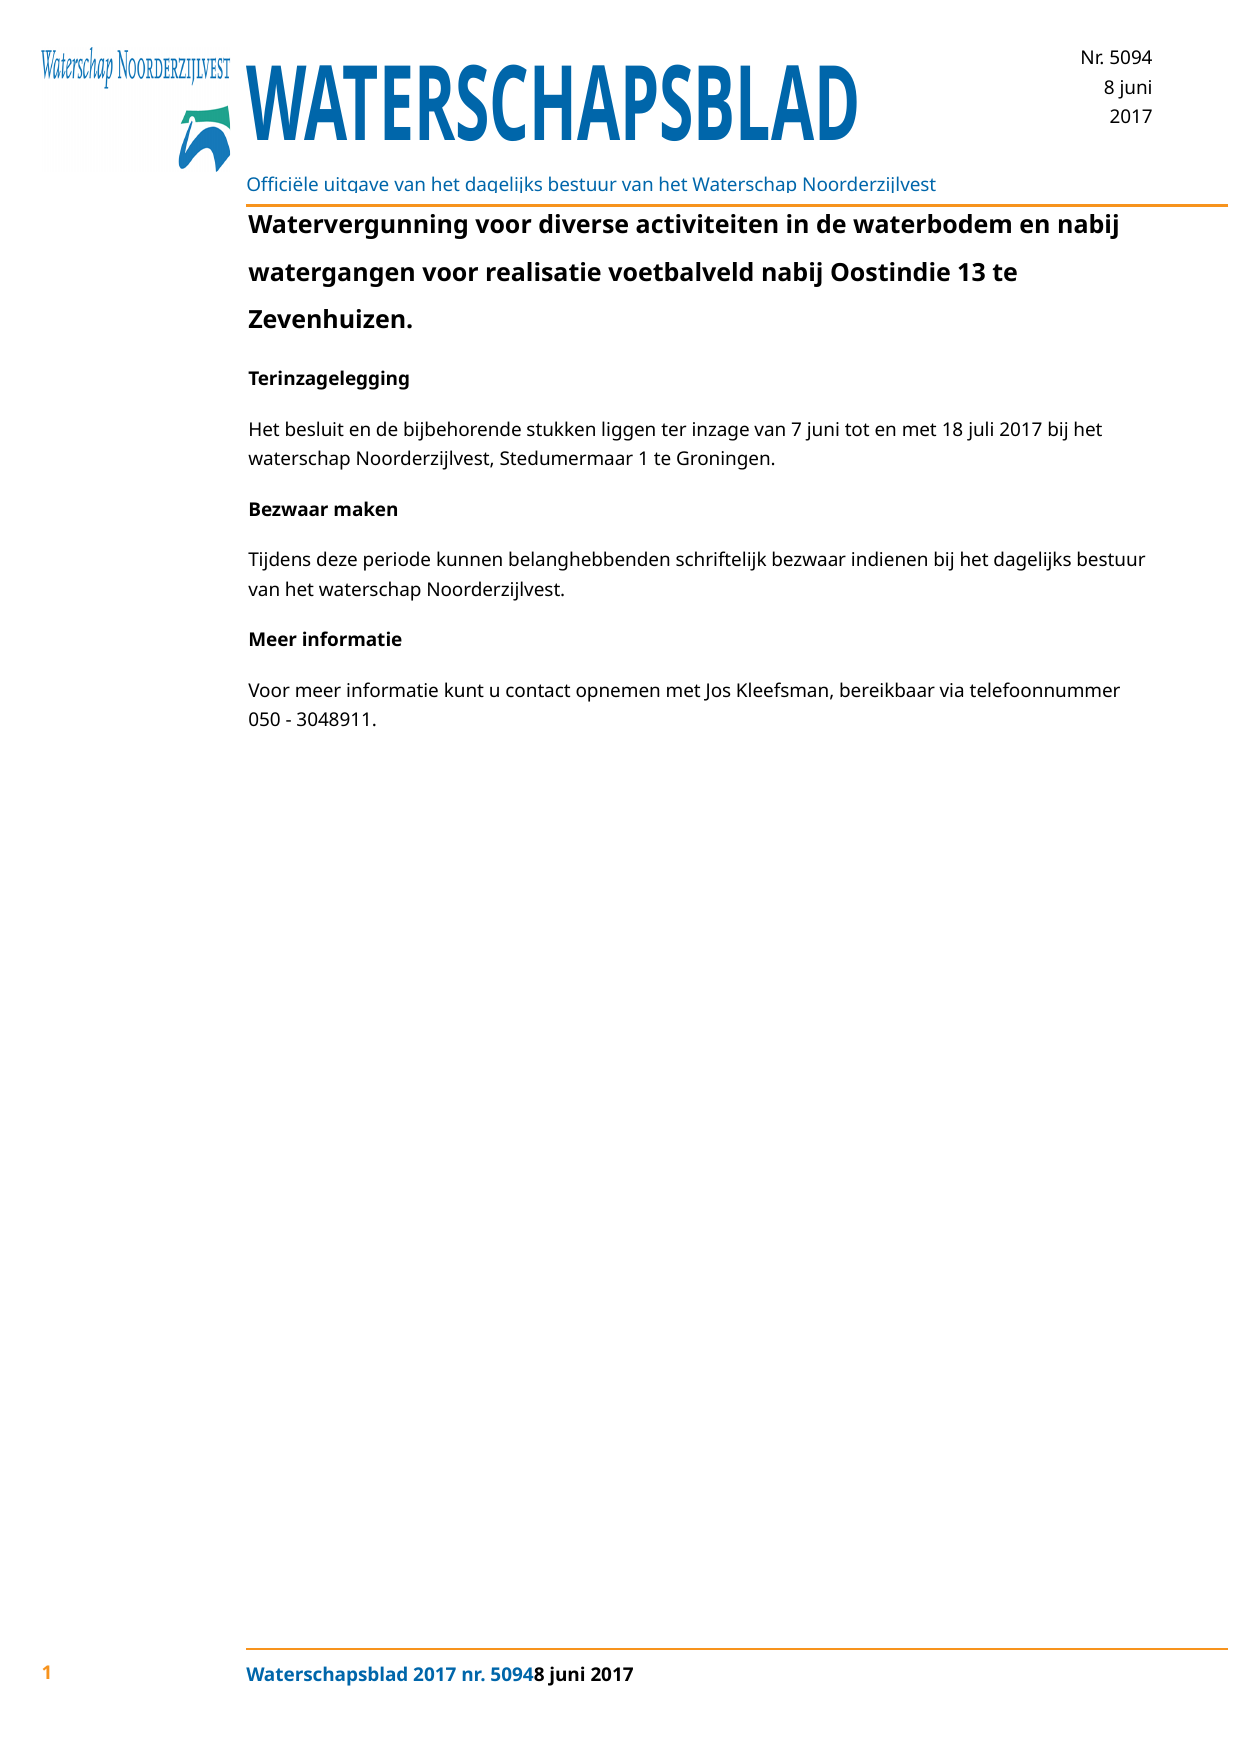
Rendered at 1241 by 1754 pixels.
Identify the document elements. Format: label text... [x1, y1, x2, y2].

text Tijdens deze periode kunnen belanghebbenden schriftelijk bezwaar indienen bij het dagelijks bestuur van het waterschap Noorderzijlvest. [248, 546, 1152, 602]
text Watervergunning voor diverse activiteiten in de waterbodem en nabij watergangen voor realisatie voetbalveld nabij Oostindie 13 te Zevenhuizen. [248, 207, 1152, 336]
text Terinzagelegging [248, 366, 1152, 391]
text Voor meer informatie kunt u contact opnemen met Jos Kleefsman, bereikbaar via telefoonnummer 050 - 3048911. [248, 677, 1152, 732]
text Meer informatie [248, 626, 1152, 652]
text Bezwaar maken [248, 496, 1152, 522]
text Het besluit en de bijbehorende stukken liggen ter inzage van 7 juni tot en met 18 juli 2017 bij het waterschap Noorderzijlvest, Stedumermaar 1 te Groningen. [248, 416, 1152, 471]
picture [41, 47, 231, 172]
